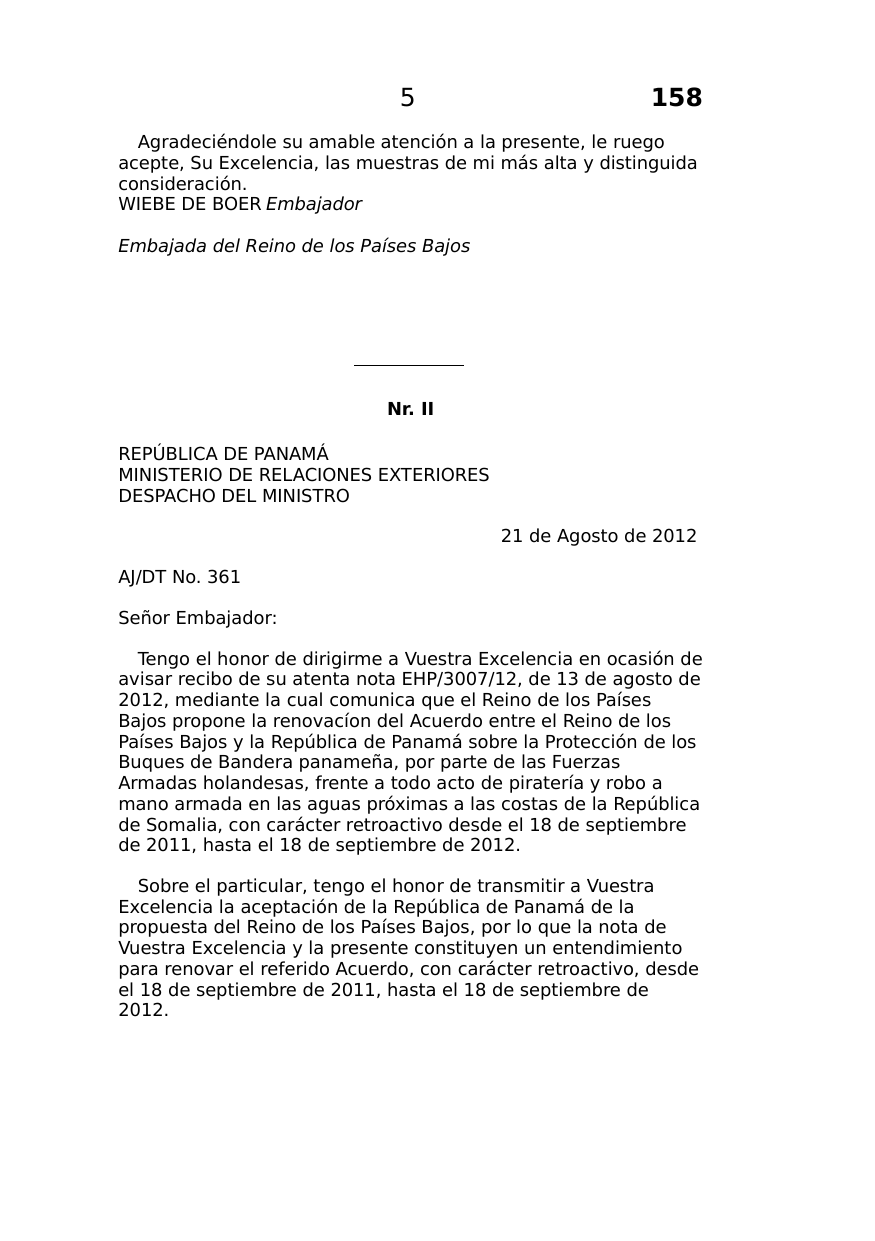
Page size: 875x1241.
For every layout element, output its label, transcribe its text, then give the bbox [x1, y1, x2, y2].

subtitle Nr. II [118, 398, 703, 419]
text WIEBE DE BOER Embajador Embajada del Reino de los Países Bajos [118, 194, 703, 298]
text AJ/DT No. 361 [118, 567, 703, 588]
text MINISTERIO DE RELACIONES EXTERIORES [118, 465, 703, 486]
text Tengo el honor de dirigirme a Vuestra Excelencia en ocasión de avisar recibo de su atenta nota EHP/3007/12, de 13 de agosto de 2012, mediante la cual comunica que el Reino de los Países Bajos propone la renovacíon del Acuerdo entre el Reino de los Países Bajos y la República de Panamá sobre la Protección de los Buques de Bandera panameña, por parte de las Fuerzas Armadas holandesas, frente a todo acto de piratería y robo a mano armada en las aguas próximas a las costas de la República de Somalia, con carácter retroactivo desde el 18 de septiembre de 2011, hasta el 18 de septiembre de 2012. [118, 648, 703, 856]
text DESPACHO DEL MINISTRO [118, 486, 703, 506]
text Sobre el particular, tengo el honor de transmitir a Vuestra Excelencia la aceptación de la República de Panamá de la propuesta del Reino de los Países Bajos, por lo que la nota de Vuestra Excelencia y la presente constituyen un entendimiento para renovar el referido Acuerdo, con carácter retroactivo, desde el 18 de septiembre de 2011, hasta el 18 de septiembre de 2012. [118, 876, 703, 1021]
text Agradeciéndole su amable atención a la presente, le ruego acepte, Su Excelencia, las muestras de mi más alta y distinguida consideración. [118, 132, 703, 194]
text Señor Embajador: [118, 608, 703, 628]
text 21 de Agosto de 2012 [118, 526, 703, 547]
text REPÚBLICA DE PANAMÁ [118, 444, 703, 465]
